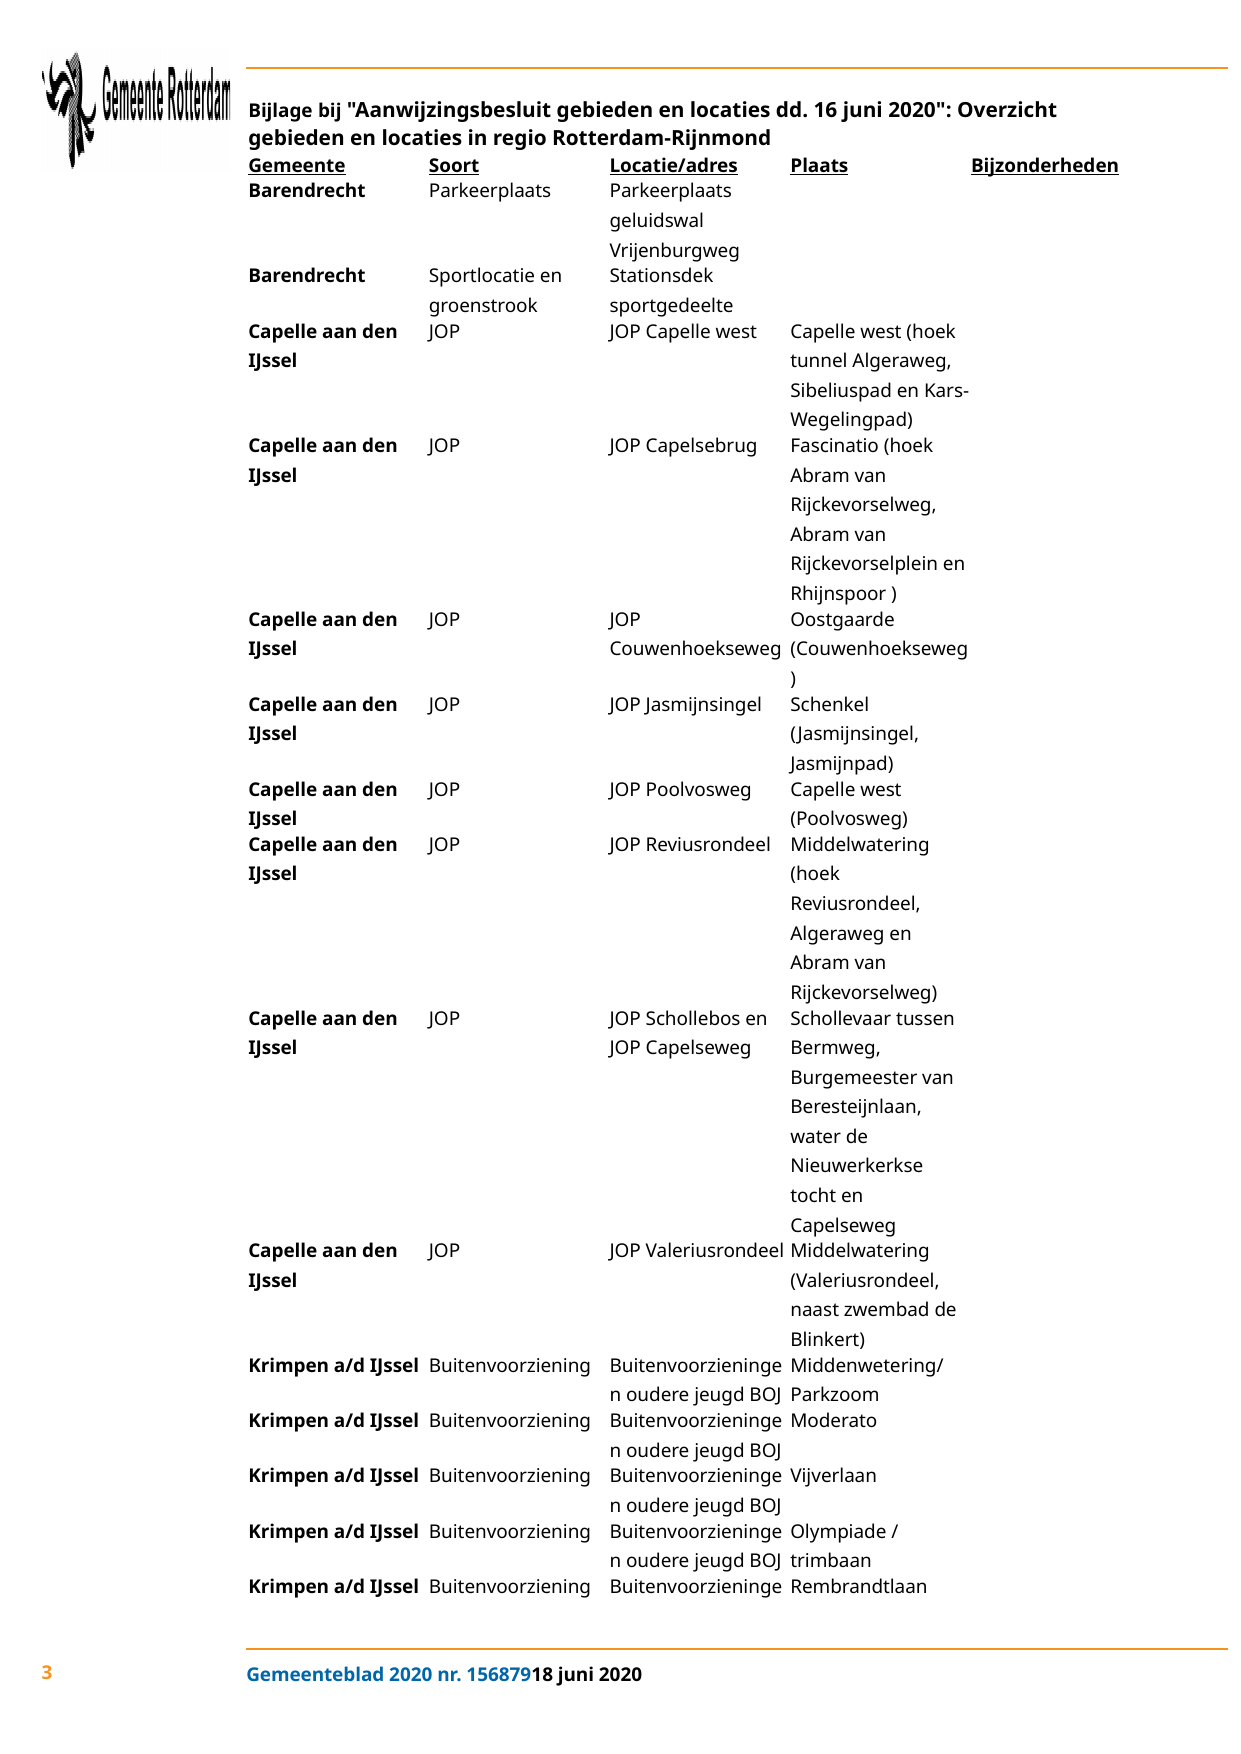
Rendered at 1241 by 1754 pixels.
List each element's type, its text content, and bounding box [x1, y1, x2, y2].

table_cell Rembrandtlaan [790, 1573, 971, 1599]
table_cell Capelle west (Poolvosweg) [790, 776, 971, 831]
table_cell Middelwatering (hoek Reviusrondeel, Algeraweg en Abram van Rijckevorselweg) [790, 831, 971, 1005]
table_cell [971, 1238, 1152, 1352]
table_cell Buitenvoorzieningen oudere jeugd BOJ [609, 1352, 790, 1407]
table_cell Capelle aan den IJssel [248, 606, 429, 691]
table_cell JOP [429, 606, 609, 691]
table_header Plaats [790, 152, 971, 178]
table_cell Capelle west (hoek tunnel Algeraweg, Sibeliuspad en Kars-Wegelingpad) [790, 318, 971, 432]
table_cell JOP [429, 1238, 609, 1352]
table_cell [971, 1407, 1152, 1463]
table_header Gemeente [248, 152, 429, 178]
table_cell JOP Jasmijnsingel [609, 691, 790, 776]
table_cell JOP Schollebos en JOP Capelseweg [609, 1005, 790, 1237]
table_cell JOP Capelsebrug [609, 432, 790, 606]
table_cell Buitenvoorziening [429, 1352, 609, 1407]
table_cell Buitenvoorziening [429, 1573, 609, 1599]
table_cell JOP Valeriusrondeel [609, 1238, 790, 1352]
table_cell Buitenvoorziening [429, 1518, 609, 1573]
picture [41, 47, 231, 172]
table_cell [971, 1463, 1152, 1518]
table_cell [971, 776, 1152, 831]
table_cell JOP [429, 318, 609, 432]
table_cell Moderato [790, 1407, 971, 1463]
table_cell Capelle aan den IJssel [248, 776, 429, 831]
table_cell Parkeerplaats geluidswal Vrijenburgweg [609, 178, 790, 262]
table_cell Stationsdek sportgedeelte [609, 263, 790, 318]
table_cell [971, 1518, 1152, 1573]
table_cell Buitenvoorziening [429, 1463, 609, 1518]
table_cell JOP [429, 831, 609, 1005]
table_cell [971, 1352, 1152, 1407]
table_cell [971, 691, 1152, 776]
table_cell Krimpen a/d IJssel [248, 1407, 429, 1463]
table_cell Capelle aan den IJssel [248, 1238, 429, 1352]
table_cell Krimpen a/d IJssel [248, 1352, 429, 1407]
table_cell Buitenvoorzieningen oudere jeugd BOJ [609, 1407, 790, 1463]
table_cell Krimpen a/d IJssel [248, 1463, 429, 1518]
table_cell [971, 1573, 1152, 1599]
table_cell Middelwatering (Valeriusrondeel, naast zwembad de Blinkert) [790, 1238, 971, 1352]
table_cell Capelle aan den IJssel [248, 691, 429, 776]
table_cell Capelle aan den IJssel [248, 1005, 429, 1237]
table_cell Capelle aan den IJssel [248, 831, 429, 1005]
table_cell Parkeerplaats [429, 178, 609, 262]
table_cell Barendrecht [248, 263, 429, 318]
table_cell Buitenvoorzieningen oudere jeugd BOJ [609, 1463, 790, 1518]
table_cell JOP Capelle west [609, 318, 790, 432]
table_header Locatie/adres [609, 152, 790, 178]
table_cell JOP [429, 691, 609, 776]
table_cell [971, 831, 1152, 1005]
table_cell Olympiade / trimbaan [790, 1518, 971, 1573]
table_cell Buitenvoorzieningen oudere jeugd BOJ [609, 1518, 790, 1573]
table_cell [971, 432, 1152, 606]
table_cell Krimpen a/d IJssel [248, 1518, 429, 1573]
table_cell Krimpen a/d IJssel [248, 1573, 429, 1599]
table_cell JOP [429, 1005, 609, 1237]
table_cell Vijverlaan [790, 1463, 971, 1518]
table_cell Capelle aan den IJssel [248, 318, 429, 432]
table_cell Schollevaar tussen Bermweg, Burgemeester van Beresteijnlaan, water de Nieuwerkerkse tocht en Capelseweg [790, 1005, 971, 1237]
table_cell [790, 263, 971, 318]
table_cell JOP Couwenhoekseweg [609, 606, 790, 691]
table_cell Buitenvoorzieninge [609, 1573, 790, 1599]
table_header Soort [429, 152, 609, 178]
text Bijlage bij "Aanwijzingsbesluit gebieden en locaties dd. 16 juni 2020": Overzicht gebieden en locaties in regio Rotterdam-Rijnmond [248, 95, 1152, 152]
table_cell JOP [429, 432, 609, 606]
table_cell Schenkel (Jasmijnsingel, Jasmijnpad) [790, 691, 971, 776]
table_cell JOP Poolvosweg [609, 776, 790, 831]
table_cell Oostgaarde (Couwenhoekseweg ) [790, 606, 971, 691]
table_cell Buitenvoorziening [429, 1407, 609, 1463]
table_cell JOP [429, 776, 609, 831]
table_cell Barendrecht [248, 178, 429, 262]
table_cell Fascinatio (hoek Abram van Rijckevorselweg, Abram van Rijckevorselplein en Rhijnspoor ) [790, 432, 971, 606]
table_cell [971, 318, 1152, 432]
table_header Bijzonderheden [971, 152, 1152, 178]
table_cell [971, 263, 1152, 318]
table_cell Sportlocatie en groenstrook [429, 263, 609, 318]
table_cell [971, 178, 1152, 262]
table_cell [971, 606, 1152, 691]
table_cell Middenwetering/Parkzoom [790, 1352, 971, 1407]
table_cell [790, 178, 971, 262]
table_cell JOP Reviusrondeel [609, 831, 790, 1005]
table_cell [971, 1005, 1152, 1237]
table_cell Capelle aan den IJssel [248, 432, 429, 606]
